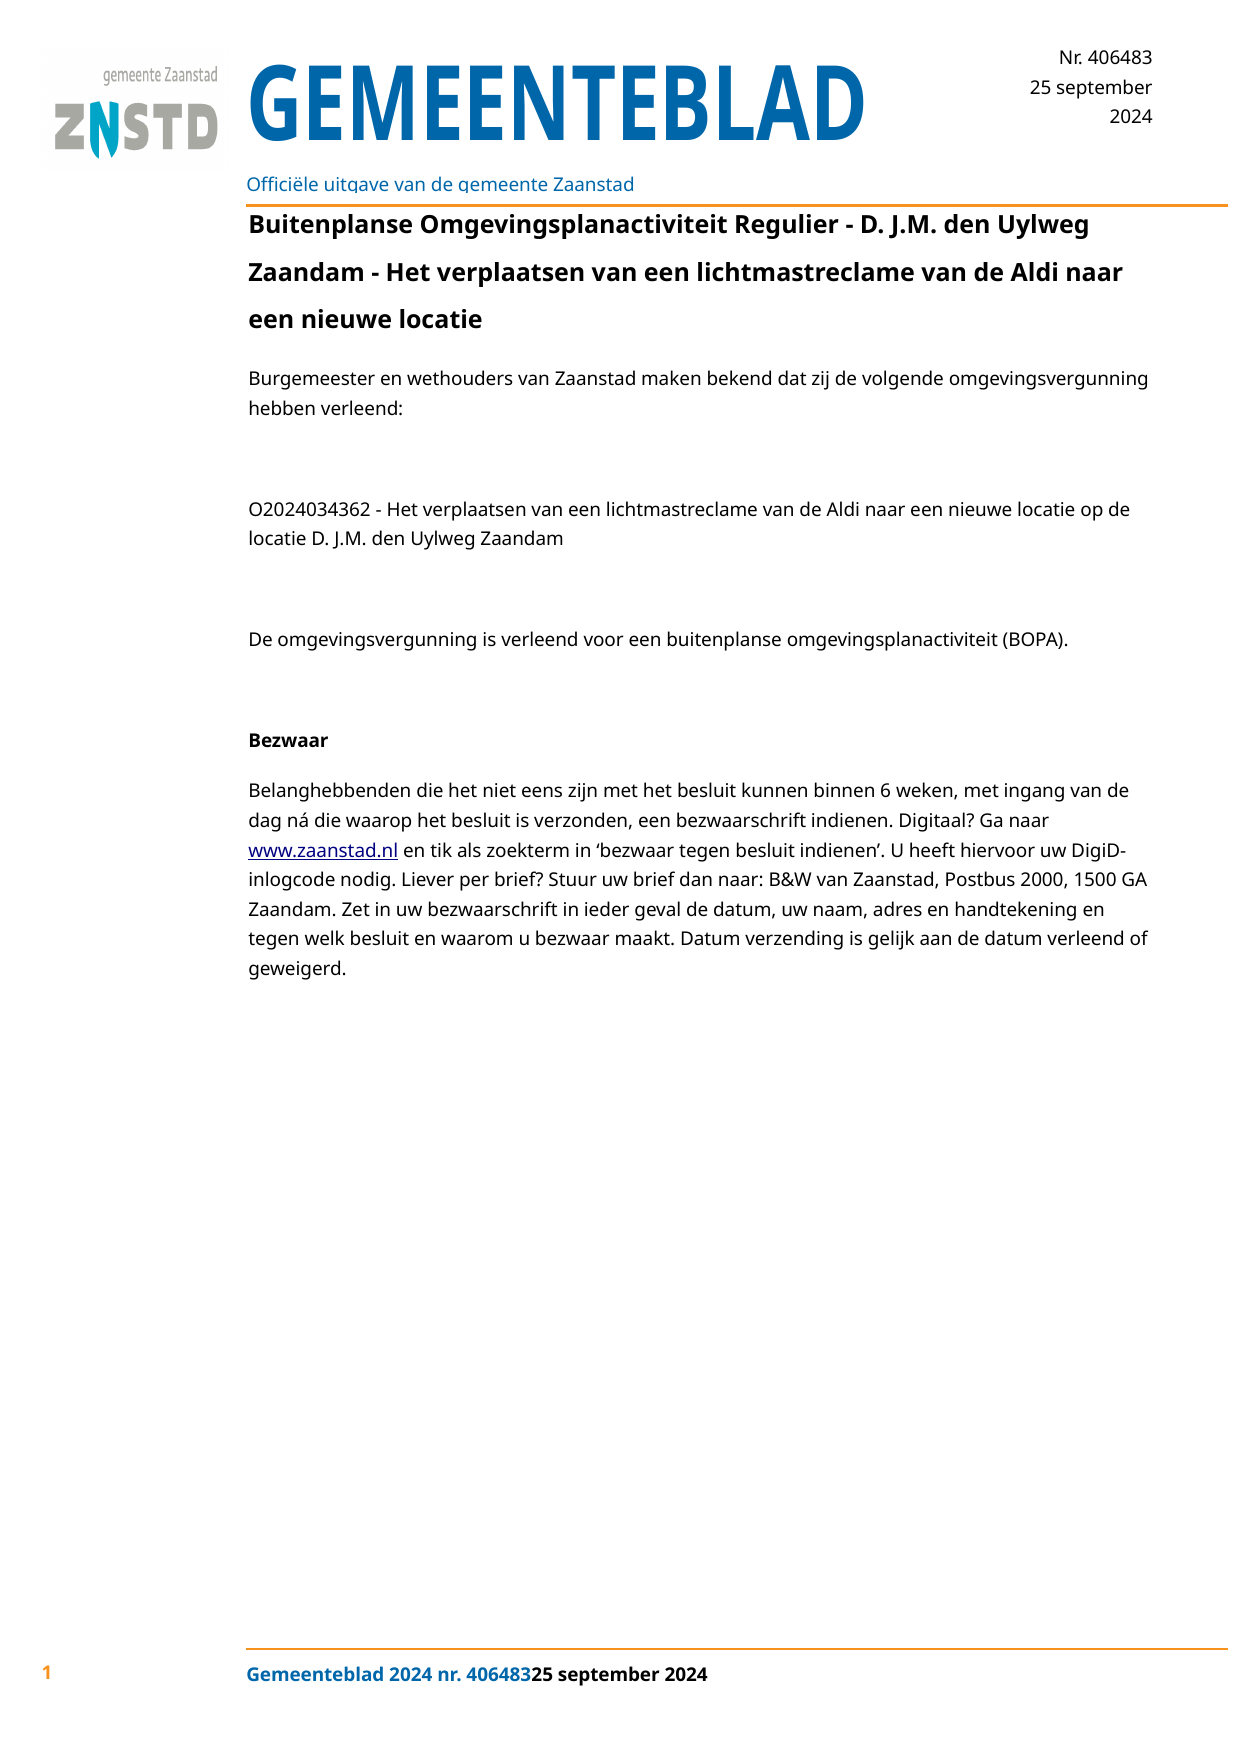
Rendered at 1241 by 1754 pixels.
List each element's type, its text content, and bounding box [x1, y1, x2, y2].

text Bezwaar [248, 727, 1152, 753]
picture [41, 47, 231, 172]
text Belanghebbenden die het niet eens zijn met het besluit kunnen binnen 6 weken, met ingang van de dag ná die waarop het besluit is verzonden, een bezwaarschrift indienen. Digitaal? Ga naar www.zaanstad.nl en tik als zoekterm in ‘bezwaar tegen besluit indienen’. U heeft hiervoor uw DigiD-inlogcode nodig. Liever per brief? Stuur uw brief dan naar: B&W van Zaanstad, Postbus 2000, 1500 GA Zaandam. Zet in uw bezwaarschrift in ieder geval de datum, uw naam, adres en handtekening en tegen welk besluit en waarom u bezwaar maakt. Datum verzending is gelijk aan de datum verleend of geweigerd. [248, 778, 1152, 981]
text O2024034362 - Het verplaatsen van een lichtmastreclame van de Aldi naar een nieuwe locatie op de locatie D. J.M. den Uylweg Zaandam [248, 496, 1152, 551]
text Burgemeester en wethouders van Zaanstad maken bekend dat zij de volgende omgevingsvergunning hebben verleend: [248, 366, 1152, 421]
text Buitenplanse Omgevingsplanactiviteit Regulier - D. J.M. den Uylweg Zaandam - Het verplaatsen van een lichtmastreclame van de Aldi naar een nieuwe locatie [248, 207, 1152, 336]
text De omgevingsvergunning is verleend voor een buitenplanse omgevingsplanactiviteit (BOPA). [248, 626, 1152, 652]
